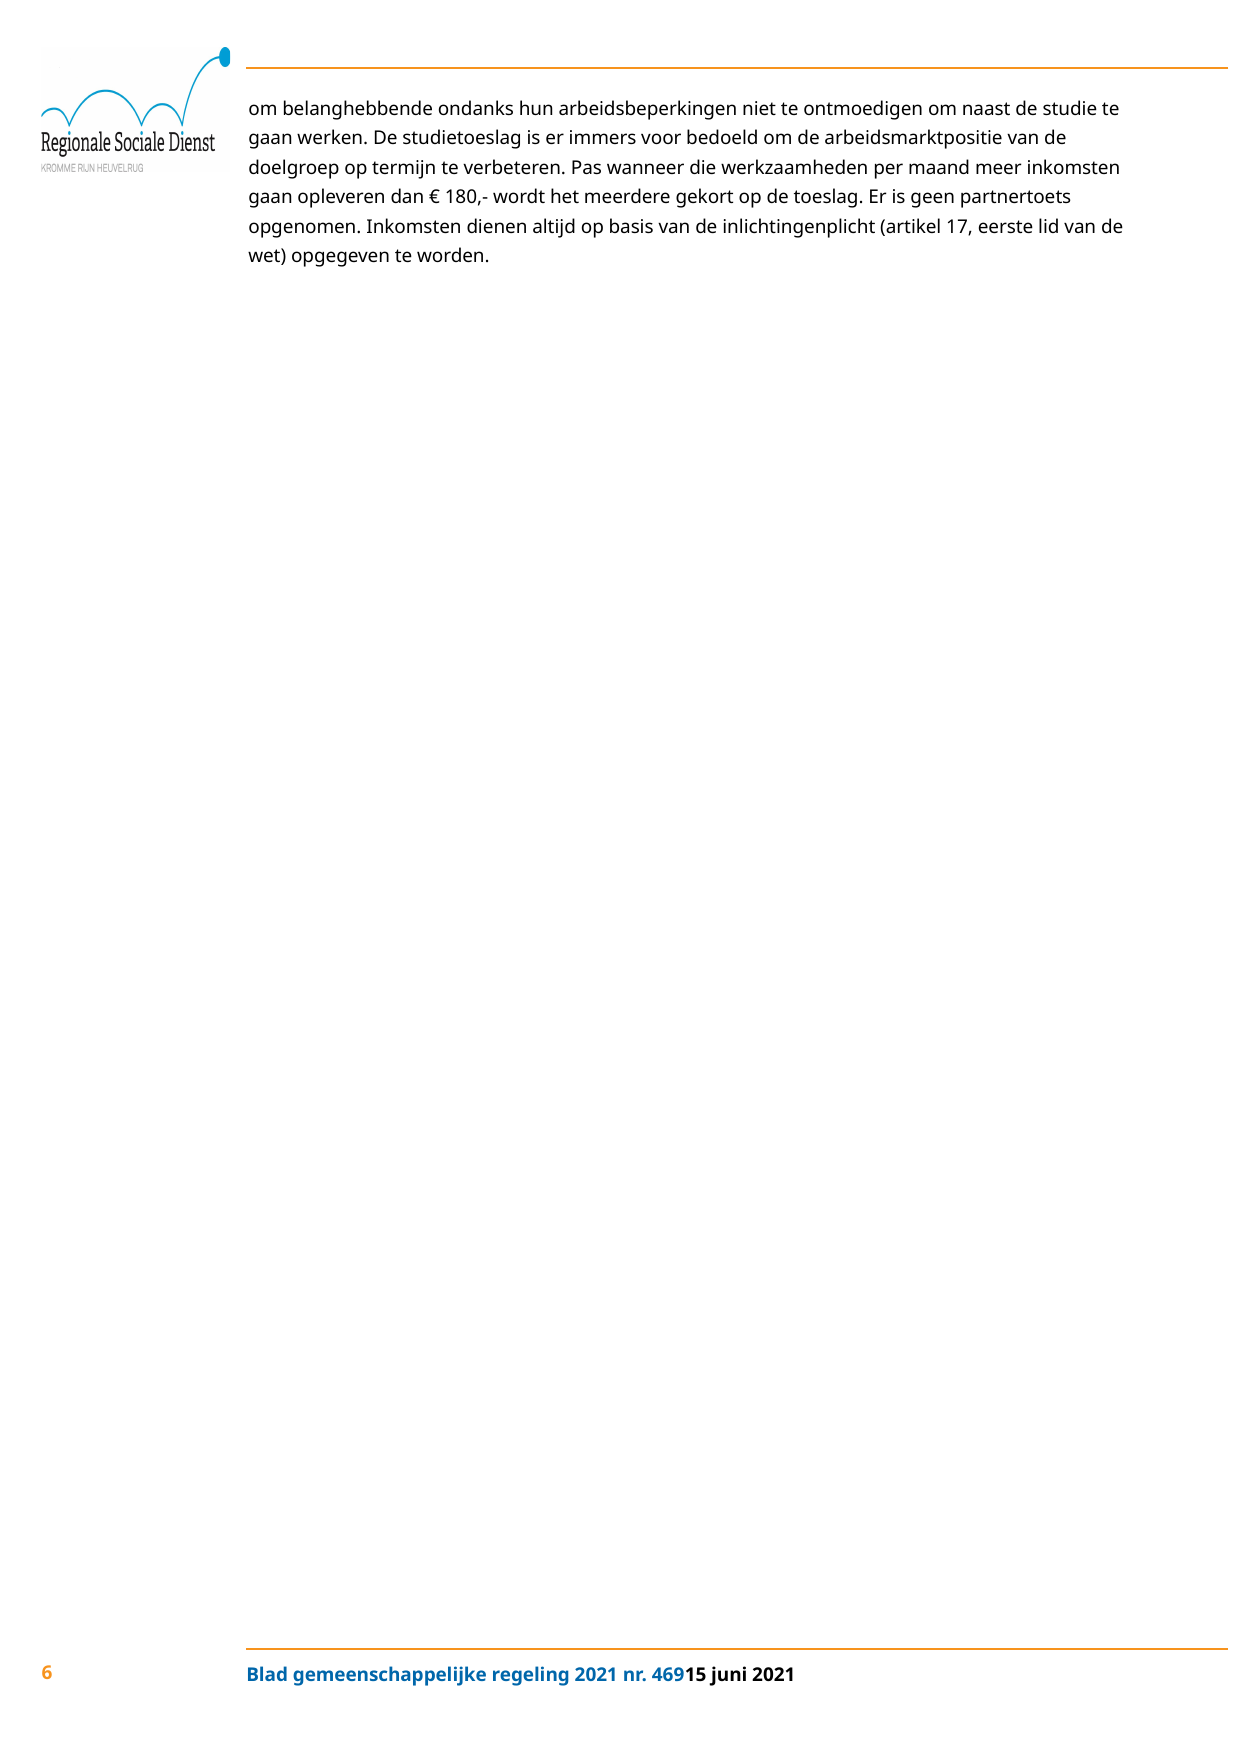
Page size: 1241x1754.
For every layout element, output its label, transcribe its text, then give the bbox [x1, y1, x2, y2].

picture [41, 47, 231, 172]
text om belanghebbende ondanks hun arbeidsbeperkingen niet te ontmoedigen om naast de studie te gaan werken. De studietoeslag is er immers voor bedoeld om de arbeidsmarktpositie van de doelgroep op termijn te verbeteren. Pas wanneer die werkzaamheden per maand meer inkomsten gaan opleveren dan € 180,- wordt het meerdere gekort op de toeslag. Er is geen partnertoets opgenomen. Inkomsten dienen altijd op basis van de inlichtingenplicht (artikel 17, eerste lid van de wet) opgegeven te worden. [248, 95, 1152, 268]
